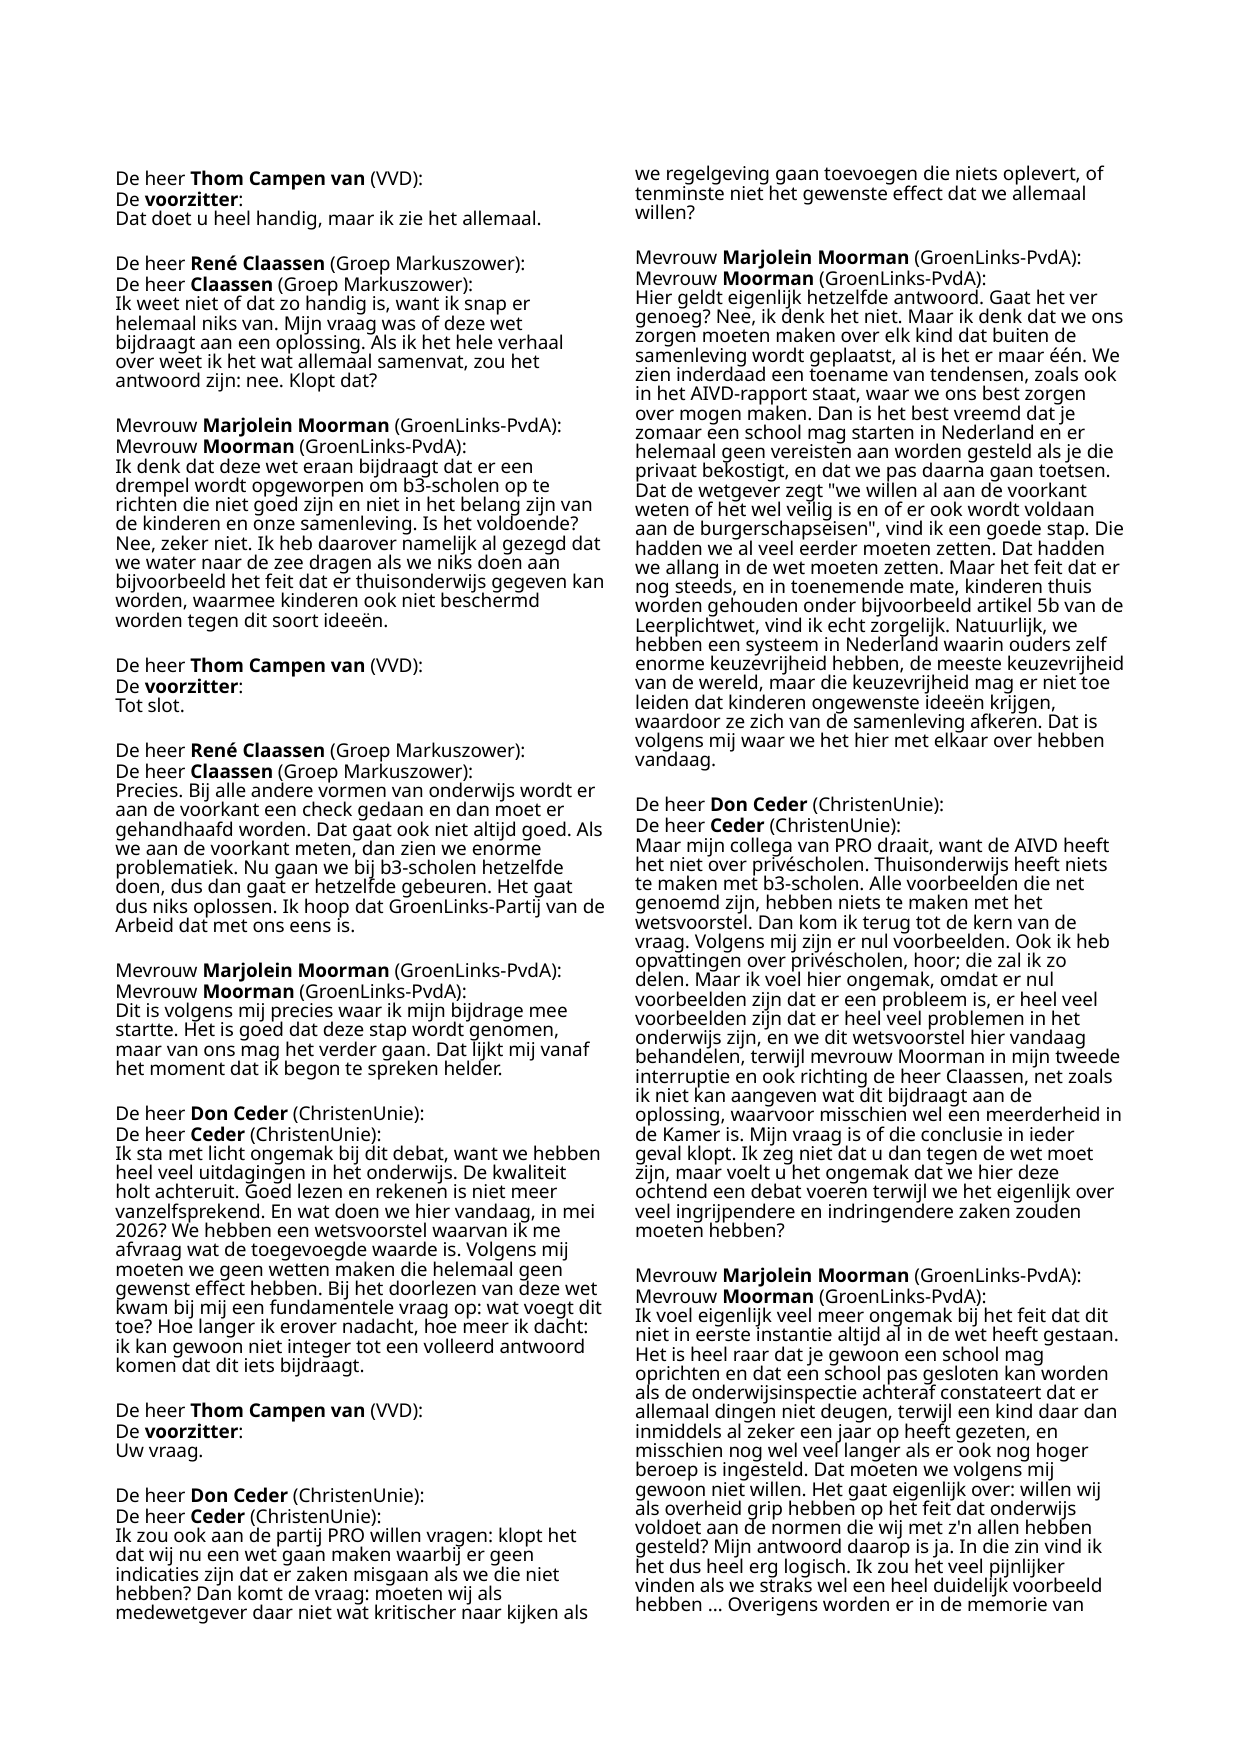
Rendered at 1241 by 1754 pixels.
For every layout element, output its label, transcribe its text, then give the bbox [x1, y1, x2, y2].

text De heer Don Ceder (ChristenUnie): [115, 1482, 605, 1508]
text we regelgeving gaan toevoegen die niets oplevert, of tenminste niet het gewenste effect dat we allemaal willen? [635, 165, 1125, 223]
text Uw vraag. [115, 1442, 605, 1461]
text Ik denk dat deze wet eraan bijdraagt dat er een drempel wordt opgeworpen om b3-scholen op te richten die niet goed zijn en niet in het belang zijn van de kinderen en onze samenleving. Is het voldoende? Nee, zeker niet. Ik heb daarover namelijk al gezegd dat we water naar de zee dragen als we niks doen aan bijvoorbeeld het feit dat er thuisonderwijs gegeven kan worden, waarmee kinderen ook niet beschermd worden tegen dit soort ideeën. [115, 458, 605, 631]
text De heer Ceder (ChristenUnie): [115, 1508, 605, 1527]
text Ik weet niet of dat zo handig is, want ik snap er helemaal niks van. Mijn vraag was of deze wet bijdraagt aan een oplossing. Als ik het hele verhaal over weet ik het wat allemaal samenvat, zou het antwoord zijn: nee. Klopt dat? [115, 295, 605, 392]
text De voorzitter: [115, 191, 605, 210]
text Mevrouw Marjolein Moorman (GroenLinks-PvdA): [635, 244, 1125, 270]
text Hier geldt eigenlijk hetzelfde antwoord. Gaat het ver genoeg? Nee, ik denk het niet. Maar ik denk dat we ons zorgen moeten maken over elk kind dat buiten de samenleving wordt geplaatst, al is het er maar één. We zien inderdaad een toename van tendensen, zoals ook in het AIVD-rapport staat, waar we ons best zorgen over mogen maken. Dan is het best vreemd dat je zomaar een school mag starten in Nederland en er helemaal geen vereisten aan worden gesteld als je die privaat bekostigt, en dat we pas daarna gaan toetsen. Dat de wetgever zegt "we willen al aan de voorkant weten of het wel veilig is en of er ook wordt voldaan aan de burgerschapseisen", vind ik een goede stap. Die hadden we al veel eerder moeten zetten. Dat hadden we allang in de wet moeten zetten. Maar het feit dat er nog steeds, en in toenemende mate, kinderen thuis worden gehouden onder bijvoorbeeld artikel 5b van de Leerplichtwet, vind ik echt zorgelijk. Natuurlijk, we hebben een systeem in Nederland waarin ouders zelf enorme keuzevrijheid hebben, de meeste keuzevrijheid van de wereld, maar die keuzevrijheid mag er niet toe leiden dat kinderen ongewenste ideeën krijgen, waardoor ze zich van de samenleving afkeren. Dat is volgens mij waar we het hier met elkaar over hebben vandaag. [635, 289, 1125, 771]
text De heer Don Ceder (ChristenUnie): [115, 1100, 605, 1126]
text Ik sta met licht ongemak bij dit debat, want we hebben heel veel uitdagingen in het onderwijs. De kwaliteit holt achteruit. Goed lezen en rekenen is niet meer vanzelfsprekend. En wat doen we hier vandaag, in mei 2026? We hebben een wetsvoorstel waarvan ik me afvraag wat de toegevoegde waarde is. Volgens mij moeten we geen wetten maken die helemaal geen gewenst effect hebben. Bij het doorlezen van deze wet kwam bij mij een fundamentele vraag op: wat voegt dit toe? Hoe langer ik erover nadacht, hoe meer ik dacht: ik kan gewoon niet integer tot een volleerd antwoord komen dat dit iets bijdraagt. [115, 1145, 605, 1376]
text Maar mijn collega van PRO draait, want de AIVD heeft het niet over privéscholen. Thuisonderwijs heeft niets te maken met b3-scholen. Alle voorbeelden die net genoemd zijn, hebben niets te maken met het wetsvoorstel. Dan kom ik terug tot de kern van de vraag. Volgens mij zijn er nul voorbeelden. Ook ik heb opvattingen over privéscholen, hoor; die zal ik zo delen. Maar ik voel hier ongemak, omdat er nul voorbeelden zijn dat er een probleem is, er heel veel voorbeelden zijn dat er heel veel problemen in het onderwijs zijn, en we dit wetsvoorstel hier vandaag behandelen, terwijl mevrouw Moorman in mijn tweede interruptie en ook richting de heer Claassen, net zoals ik niet kan aangeven wat dit bijdraagt aan de oplossing, waarvoor misschien wel een meerderheid in de Kamer is. Mijn vraag is of die conclusie in ieder geval klopt. Ik zeg niet dat u dan tegen de wet moet zijn, maar voelt u het ongemak dat we hier deze ochtend een debat voeren terwijl we het eigenlijk over veel ingrijpendere en indringendere zaken zouden moeten hebben? [635, 837, 1125, 1241]
text De heer Thom Campen van (VVD): [115, 652, 605, 678]
text Ik zou ook aan de partij PRO willen vragen: klopt het dat wij nu een wet gaan maken waarbij er geen indicaties zijn dat er zaken misgaan als we die niet hebben? Dan komt de vraag: moeten wij als medewetgever daar niet wat kritischer naar kijken als [115, 1527, 605, 1623]
text De heer Thom Campen van (VVD): [115, 165, 605, 191]
text Dit is volgens mij precies waar ik mijn bijdrage mee startte. Het is goed dat deze stap wordt genomen, maar van ons mag het verder gaan. Dat lijkt mij vanaf het moment dat ik begon te spreken helder. [115, 1002, 605, 1079]
text De heer Don Ceder (ChristenUnie): [635, 792, 1125, 817]
text Mevrouw Moorman (GroenLinks-PvdA): [635, 270, 1125, 289]
text De heer Claassen (Groep Markuszower): [115, 763, 605, 782]
text Ik voel eigenlijk veel meer ongemak bij het feit dat dit niet in eerste instantie altijd al in de wet heeft gestaan. Het is heel raar dat je gewoon een school mag oprichten en dat een school pas gesloten kan worden als de onderwijsinspectie achteraf constateert dat er allemaal dingen niet deugen, terwijl een kind daar dan inmiddels al zeker een jaar op heeft gezeten, en misschien nog wel veel langer als er ook nog hoger beroep is ingesteld. Dat moeten we volgens mij gewoon niet willen. Het gaat eigenlijk over: willen wij als overheid grip hebben op het feit dat onderwijs voldoet aan de normen die wij met z'n allen hebben gesteld? Mijn antwoord daarop is ja. In die zin vind ik het dus heel erg logisch. Ik zou het veel pijnlijker vinden als we straks wel een heel duidelijk voorbeeld hebben … Overigens worden er in de memorie van [635, 1307, 1125, 1615]
text De heer Claassen (Groep Markuszower): [115, 276, 605, 295]
text Mevrouw Marjolein Moorman (GroenLinks-PvdA): [115, 413, 605, 438]
text De voorzitter: [115, 678, 605, 697]
text Dat doet u heel handig, maar ik zie het allemaal. [115, 210, 605, 229]
text De heer René Claassen (Groep Markuszower): [115, 250, 605, 276]
text Mevrouw Marjolein Moorman (GroenLinks-PvdA): [635, 1262, 1125, 1288]
text De heer Ceder (ChristenUnie): [635, 817, 1125, 837]
text De heer Thom Campen van (VVD): [115, 1397, 605, 1423]
text De voorzitter: [115, 1423, 605, 1442]
text De heer Ceder (ChristenUnie): [115, 1126, 605, 1145]
text Tot slot. [115, 697, 605, 716]
text Mevrouw Moorman (GroenLinks-PvdA): [115, 438, 605, 458]
text Precies. Bij alle andere vormen van onderwijs wordt er aan de voorkant een check gedaan en dan moet er gehandhaafd worden. Dat gaat ook niet altijd goed. Als we aan de voorkant meten, dan zien we enorme problematiek. Nu gaan we bij b3-scholen hetzelfde doen, dus dan gaat er hetzelfde gebeuren. Het gaat dus niks oplossen. Ik hoop dat GroenLinks-Partij van de Arbeid dat met ons eens is. [115, 782, 605, 936]
text De heer René Claassen (Groep Markuszower): [115, 737, 605, 763]
text Mevrouw Moorman (GroenLinks-PvdA): [115, 983, 605, 1002]
text Mevrouw Marjolein Moorman (GroenLinks-PvdA): [115, 957, 605, 983]
text Mevrouw Moorman (GroenLinks-PvdA): [635, 1288, 1125, 1307]
